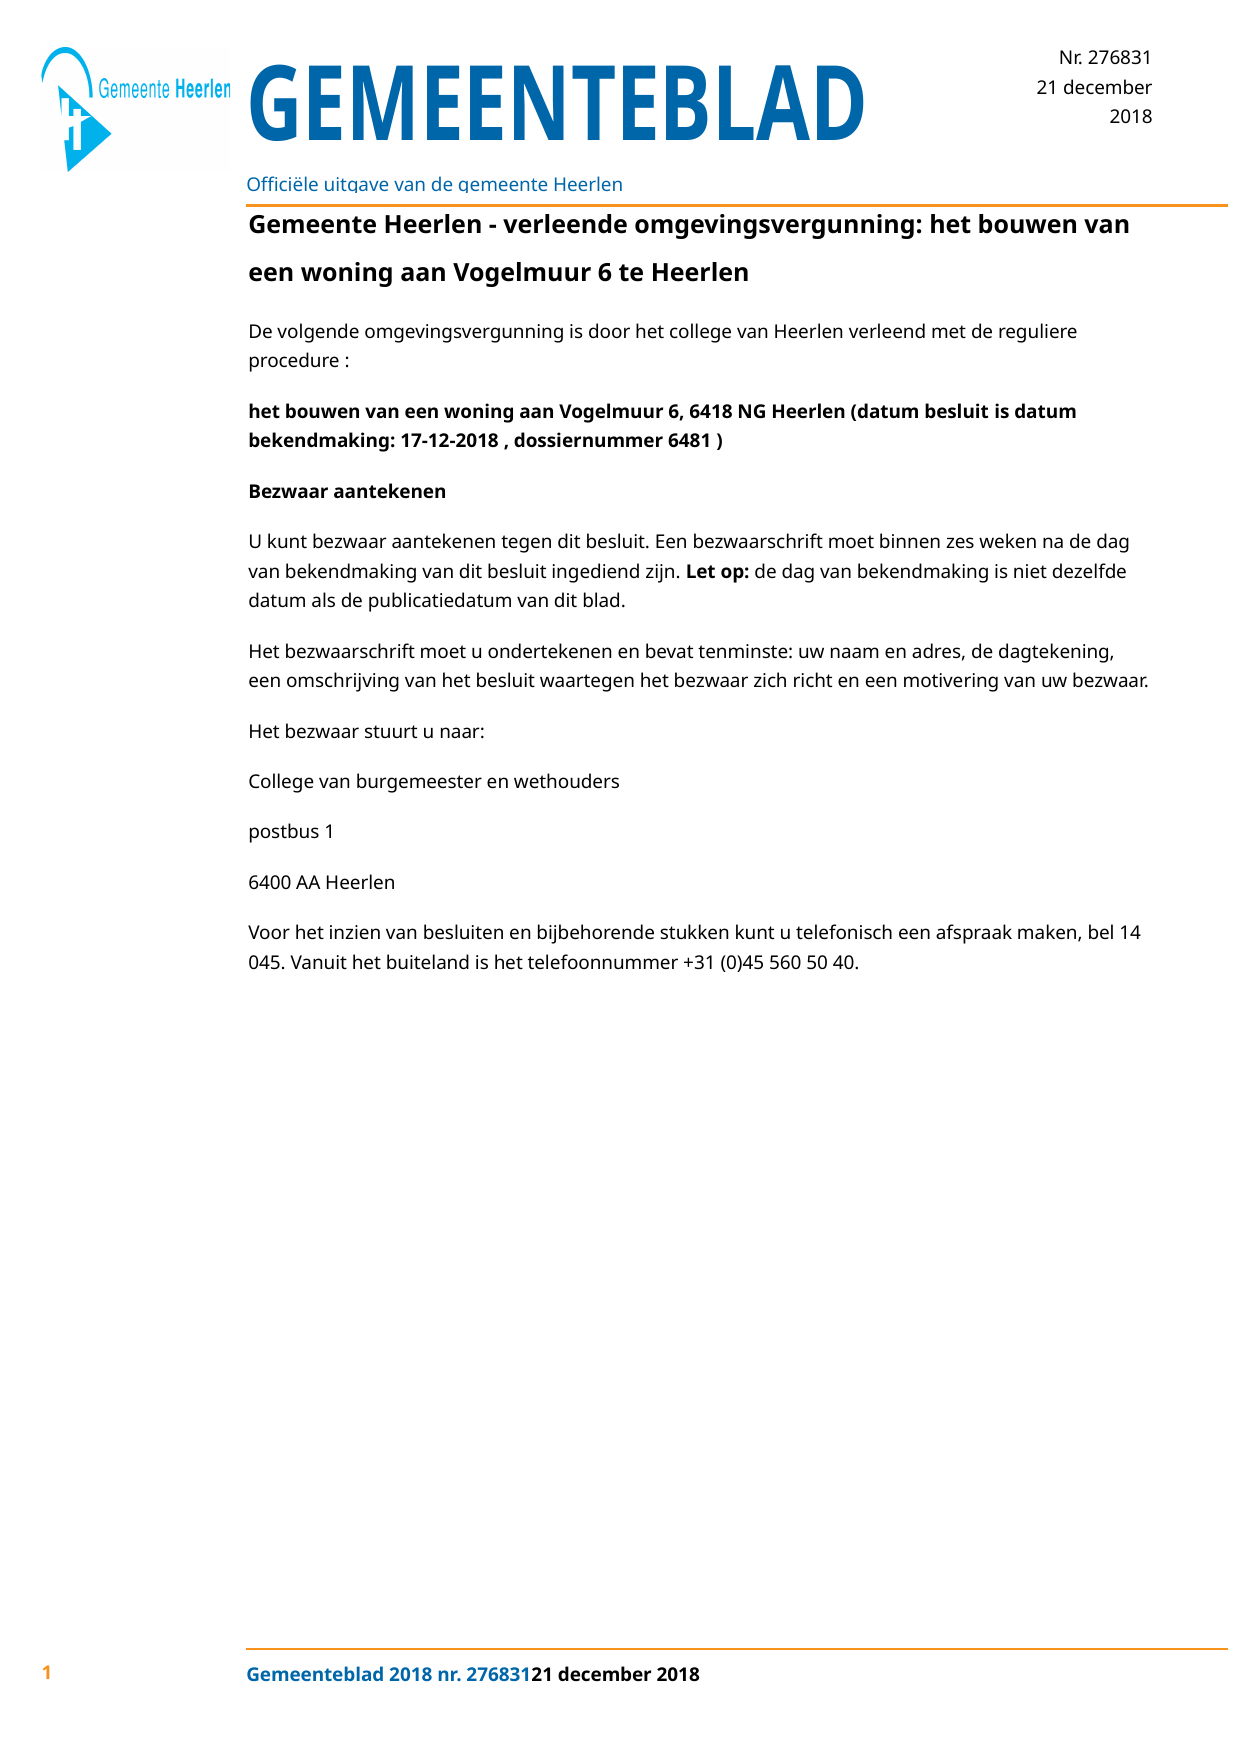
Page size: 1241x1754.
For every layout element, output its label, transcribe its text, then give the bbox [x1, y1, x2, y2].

text het bouwen van een woning aan Vogelmuur 6, 6418 NG Heerlen (datum besluit is datum bekendmaking: 17-12-2018 , dossiernummer 6481 ) [248, 398, 1152, 453]
text U kunt bezwaar aantekenen tegen dit besluit. Een bezwaarschrift moet binnen zes weken na de dag van bekendmaking van dit besluit ingediend zijn. Let op: de dag van bekendmaking is niet dezelfde datum als de publicatiedatum van dit blad. [248, 528, 1152, 613]
text College van burgemeester en wethouders [248, 768, 1152, 794]
text Het bezwaar stuurt u naar: [248, 718, 1152, 744]
text Gemeente Heerlen - verleende omgevingsvergunning: het bouwen van een woning aan Vogelmuur 6 te Heerlen [248, 207, 1152, 288]
picture [41, 47, 231, 172]
text Het bezwaarschrift moet u ondertekenen en bevat tenminste: uw naam en adres, de dagtekening, een omschrijving van het besluit waartegen het bezwaar zich richt en een motivering van uw bezwaar. [248, 638, 1152, 693]
text Voor het inzien van besluiten en bijbehorende stukken kunt u telefonisch een afspraak maken, bel 14 045. Vanuit het buiteland is het telefoonnummer +31 (0)45 560 50 40. [248, 919, 1152, 975]
text postbus 1 [248, 819, 1152, 844]
text De volgende omgevingsvergunning is door het college van Heerlen verleend met de reguliere procedure : [248, 318, 1152, 373]
text 6400 AA Heerlen [248, 869, 1152, 895]
text Bezwaar aantekenen [248, 478, 1152, 504]
picture [41, 47, 58, 70]
